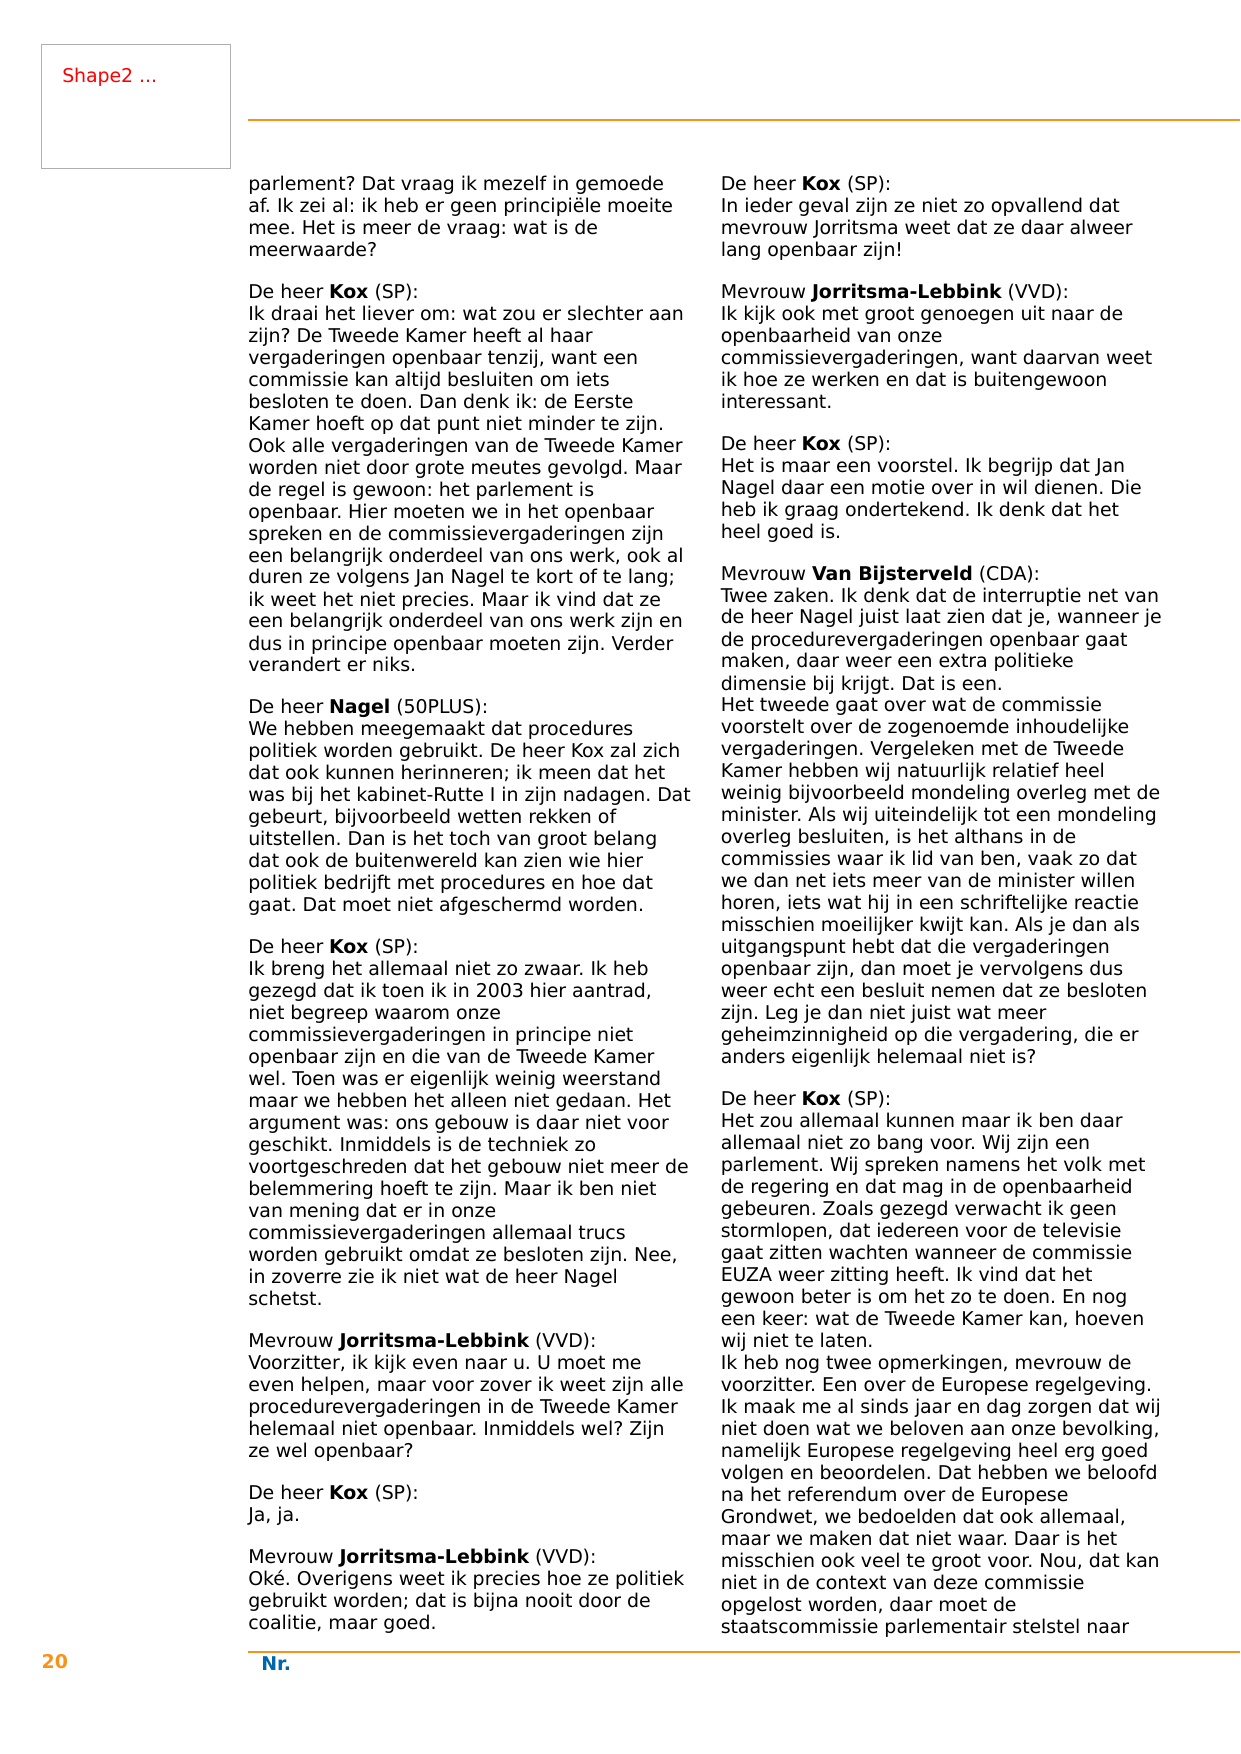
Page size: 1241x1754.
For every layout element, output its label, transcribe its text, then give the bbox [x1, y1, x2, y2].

text De heer Kox (SP): [248, 1482, 691, 1504]
text Oké. Overigens weet ik precies hoe ze politiek gebruikt worden; dat is bijna nooit door de coalitie, maar goed. [248, 1568, 691, 1633]
text Ik breng het allemaal niet zo zwaar. Ik heb gezegd dat ik toen ik in 2003 hier aantrad, niet begreep waarom onze commissievergaderingen in principe niet openbaar zijn en die van de Tweede Kamer wel. Toen was er eigenlijk weinig weerstand maar we hebben het alleen niet gedaan. Het argument was: ons gebouw is daar niet voor geschikt. Inmiddels is de techniek zo voortgeschreden dat het gebouw niet meer de belemmering hoeft te zijn. Maar ik ben niet van mening dat er in onze commissievergaderingen allemaal trucs worden gebruikt omdat ze besloten zijn. Nee, in zoverre zie ik niet wat de heer Nagel schetst. [248, 958, 691, 1310]
text Het tweede gaat over wat de commissie voorstelt over de zogenoemde inhoudelijke vergaderingen. Vergeleken met de Tweede Kamer hebben wij natuurlijk relatief heel weinig bijvoorbeeld mondeling overleg met de minister. Als wij uiteindelijk tot een mondeling overleg besluiten, is het althans in de commissies waar ik lid van ben, vaak zo dat we dan net iets meer van de minister willen horen, iets wat hij in een schriftelijke reactie misschien moeilijker kwijt kan. Als je dan als uitgangspunt hebt dat die vergaderingen openbaar zijn, dan moet je vervolgens dus weer echt een besluit nemen dat ze besloten zijn. Leg je dan niet juist wat meer geheimzinnigheid op die vergadering, die er anders eigenlijk helemaal niet is? [721, 694, 1163, 1068]
text In ieder geval zijn ze niet zo opvallend dat mevrouw Jorritsma weet dat ze daar alweer lang openbaar zijn! [721, 195, 1163, 261]
text Ja, ja. [248, 1504, 691, 1526]
text Voorzitter, ik kijk even naar u. U moet me even helpen, maar voor zover ik weet zijn alle procedurevergaderingen in de Tweede Kamer helemaal niet openbaar. Inmiddels wel? Zijn ze wel openbaar? [248, 1352, 691, 1462]
text Ik draai het liever om: wat zou er slechter aan zijn? De Tweede Kamer heeft al haar vergaderingen openbaar tenzij, want een commissie kan altijd besluiten om iets besloten te doen. Dan denk ik: de Eerste Kamer hoeft op dat punt niet minder te zijn. Ook alle vergaderingen van de Tweede Kamer worden niet door grote meutes gevolgd. Maar de regel is gewoon: het parlement is openbaar. Hier moeten we in het openbaar spreken en de commissievergaderingen zijn een belangrijk onderdeel van ons werk, ook al duren ze volgens Jan Nagel te kort of te lang; ik weet het niet precies. Maar ik vind dat ze een belangrijk onderdeel van ons werk zijn en dus in principe openbaar moeten zijn. Verder verandert er niks. [248, 303, 691, 676]
text parlement? Dat vraag ik mezelf in gemoede af. Ik zei al: ik heb er geen principiële moeite mee. Het is meer de vraag: wat is de meerwaarde? [248, 173, 691, 261]
text Het is maar een voorstel. Ik begrijp dat Jan Nagel daar een motie over in wil dienen. Die heb ik graag ondertekend. Ik denk dat het heel goed is. [721, 454, 1163, 542]
text De heer Kox (SP): [721, 1088, 1163, 1110]
text De heer Kox (SP): [721, 173, 1163, 195]
text We hebben meegemaakt dat procedures politiek worden gebruikt. De heer Kox zal zich dat ook kunnen herinneren; ik meen dat het was bij het kabinet-Rutte I in zijn nadagen. Dat gebeurt, bijvoorbeeld wetten rekken of uitstellen. Dan is het toch van groot belang dat ook de buitenwereld kan zien wie hier politiek bedrijft met procedures en hoe dat gaat. Dat moet niet afgeschermd worden. [248, 718, 691, 916]
text Mevrouw Van Bijsterveld (CDA): [721, 562, 1163, 584]
text De heer Kox (SP): [721, 433, 1163, 454]
text Ik heb nog twee opmerkingen, mevrouw de voorzitter. Een over de Europese regelgeving. Ik maak me al sinds jaar en dag zorgen dat wij niet doen wat we beloven aan onze bevolking, namelijk Europese regelgeving heel erg goed volgen en beoordelen. Dat hebben we beloofd na het referendum over de Europese Grondwet, we bedoelden dat ook allemaal, maar we maken dat niet waar. Daar is het misschien ook veel te groot voor. Nou, dat kan niet in de context van deze commissie opgelost worden, daar moet de staatscommissie parlementair stelstel naar [721, 1352, 1163, 1637]
text De heer Nagel (50PLUS): [248, 696, 691, 718]
text Twee zaken. Ik denk dat de interruptie net van de heer Nagel juist laat zien dat je, wanneer je de procedurevergaderingen openbaar gaat maken, daar weer een extra politieke dimensie bij krijgt. Dat is een. [721, 584, 1163, 694]
text Mevrouw Jorritsma-Lebbink (VVD): [721, 281, 1163, 303]
text De heer Kox (SP): [248, 936, 691, 958]
text Mevrouw Jorritsma-Lebbink (VVD): [248, 1546, 691, 1568]
text Het zou allemaal kunnen maar ik ben daar allemaal niet zo bang voor. Wij zijn een parlement. Wij spreken namens het volk met de regering en dat mag in de openbaarheid gebeuren. Zoals gezegd verwacht ik geen stormlopen, dat iedereen voor de televisie gaat zitten wachten wanneer de commissie EUZA weer zitting heeft. Ik vind dat het gewoon beter is om het zo te doen. En nog een keer: wat de Tweede Kamer kan, hoeven wij niet te laten. [721, 1110, 1163, 1352]
text Ik kijk ook met groot genoegen uit naar de openbaarheid van onze commissievergaderingen, want daarvan weet ik hoe ze werken en dat is buitengewoon interessant. [721, 303, 1163, 413]
text Mevrouw Jorritsma-Lebbink (VVD): [248, 1330, 691, 1352]
text De heer Kox (SP): [248, 281, 691, 303]
